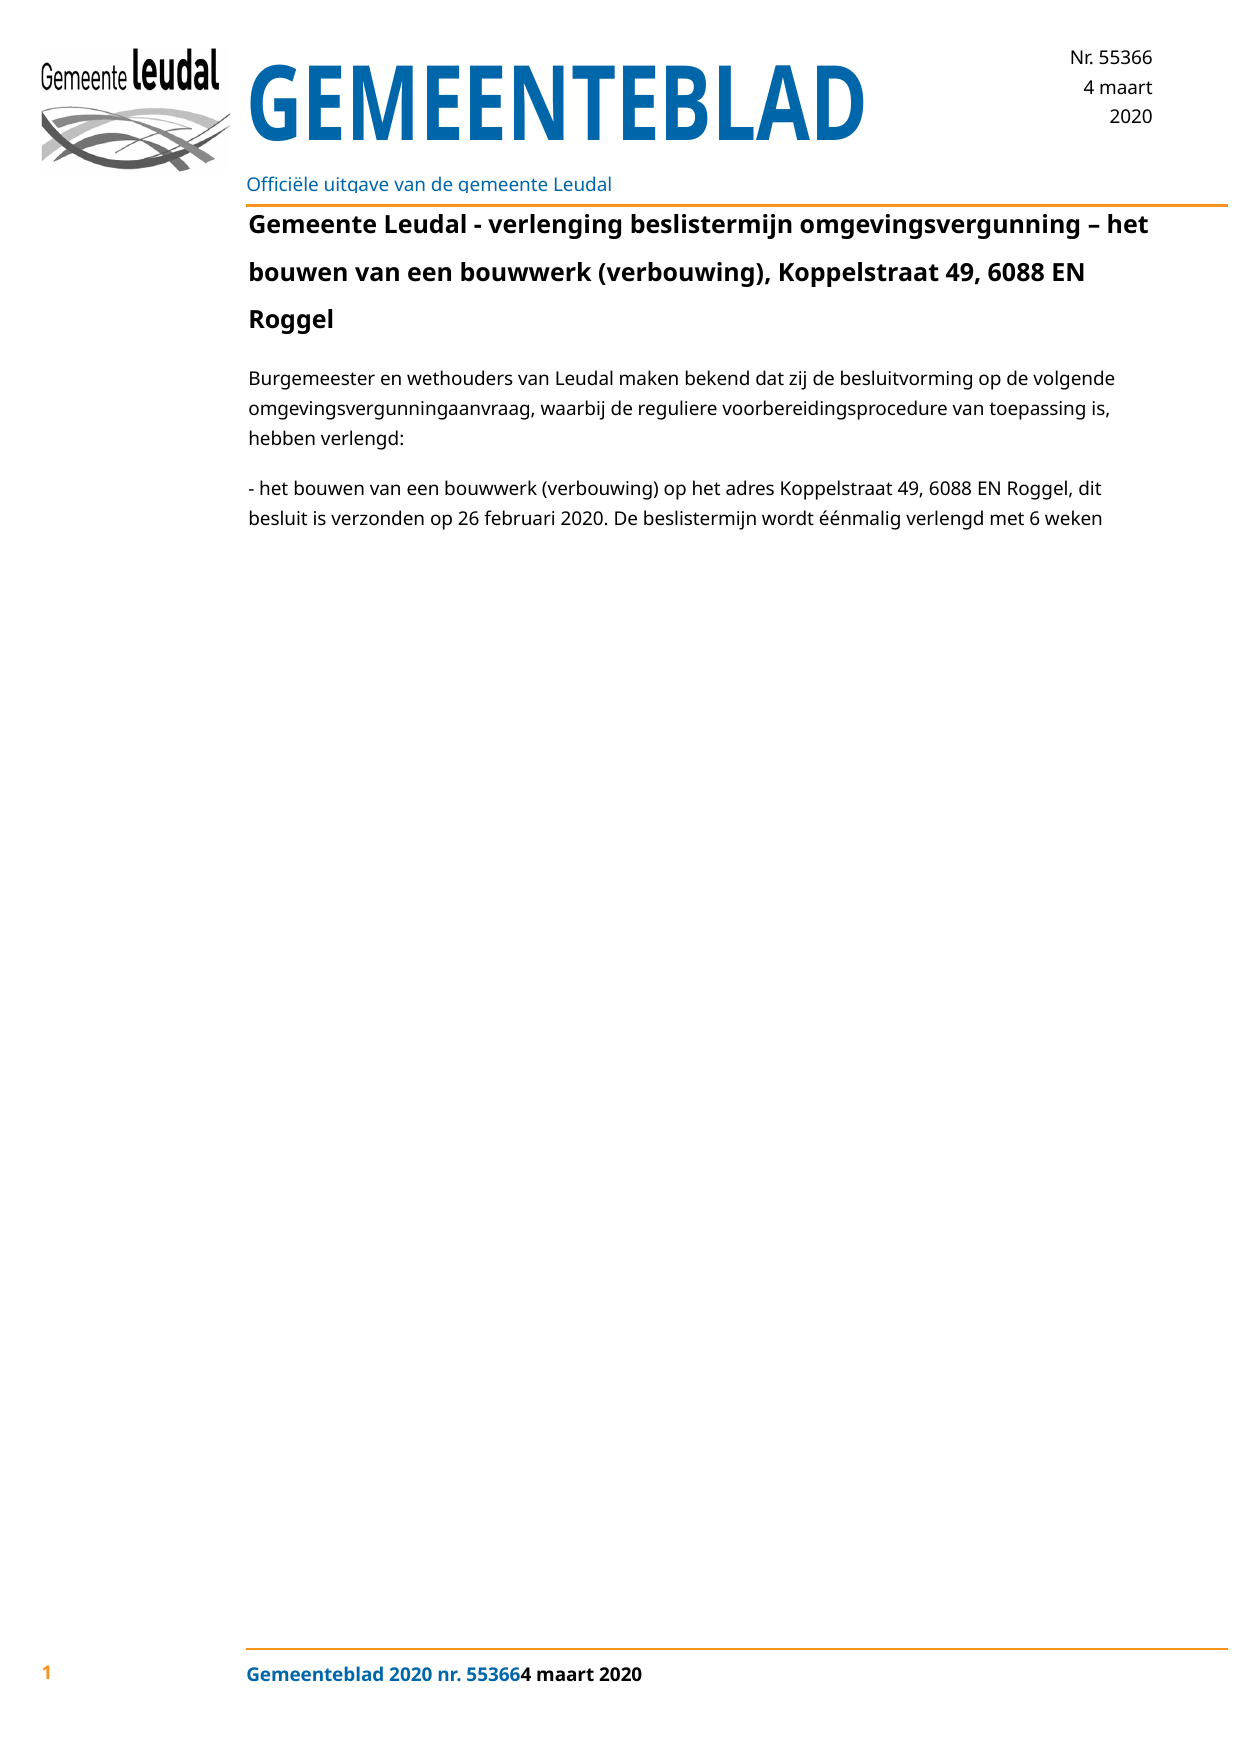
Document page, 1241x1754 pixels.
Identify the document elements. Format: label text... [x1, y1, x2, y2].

text Burgemeester en wethouders van Leudal maken bekend dat zij de besluitvorming op de volgende omgevingsvergunningaanvraag, waarbij de reguliere voorbereidingsprocedure van toepassing is, hebben verlengd: [248, 366, 1152, 450]
text Gemeente Leudal - verlenging beslistermijn omgevingsvergunning – het bouwen van een bouwwerk (verbouwing), Koppelstraat 49, 6088 EN Roggel [248, 207, 1152, 336]
text - het bouwen van een bouwwerk (verbouwing) op het adres Koppelstraat 49, 6088 EN Roggel, dit besluit is verzonden op 26 februari 2020. De beslistermijn wordt éénmalig verlengd met 6 weken [248, 475, 1152, 530]
picture [41, 47, 231, 172]
